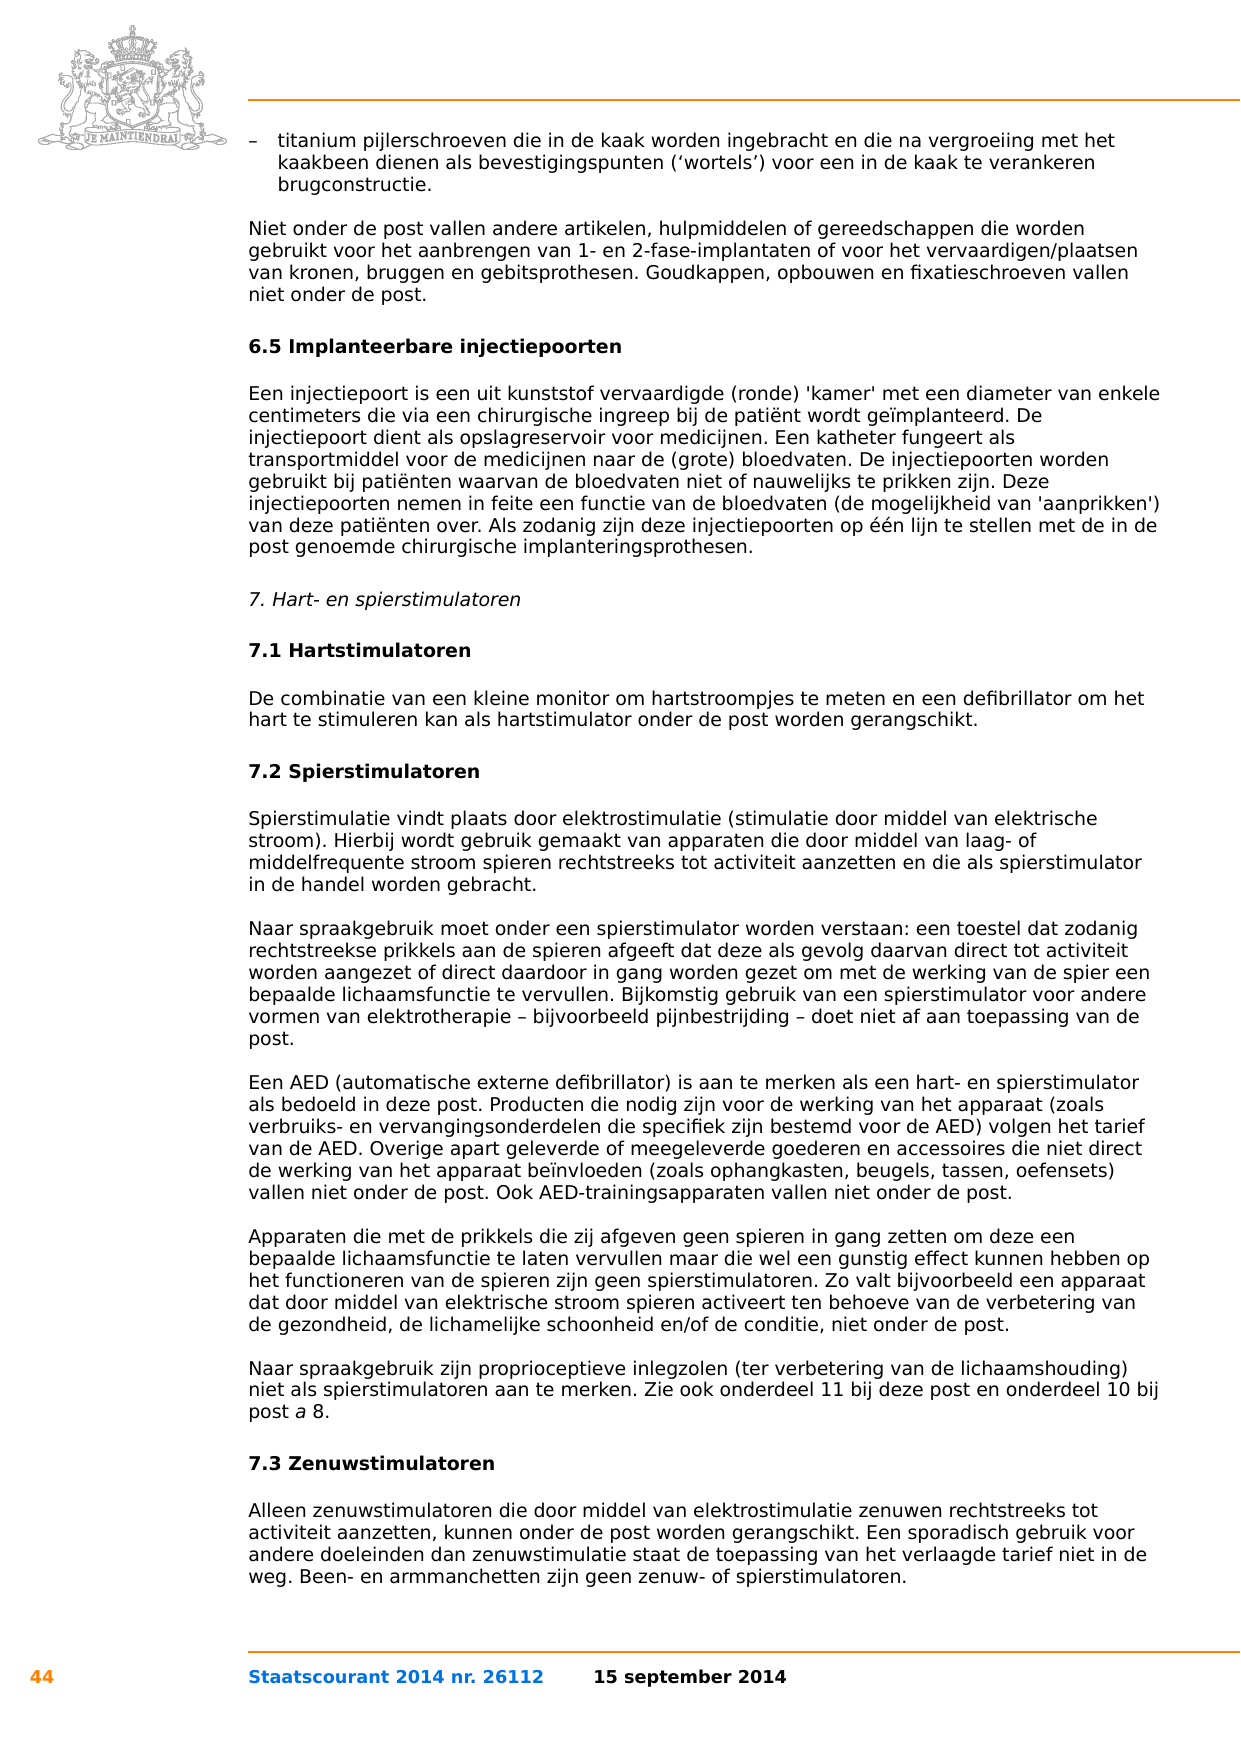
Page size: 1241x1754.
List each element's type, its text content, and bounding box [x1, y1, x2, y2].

subtitle 7. Hart- en spierstimulatoren [248, 588, 1163, 610]
subtitle 7.1 Hartstimulatoren [248, 640, 1163, 662]
text Naar spraakgebruik zijn proprioceptieve inlegzolen (ter verbetering van de lichaamshouding) niet als spierstimulatoren aan te merken. Zie ook onderdeel 11 bij deze post en onderdeel 10 bij post a 8. [248, 1357, 1163, 1423]
text Spierstimulatie vindt plaats door elektrostimulatie (stimulatie door middel van elektrische stroom). Hierbij wordt gebruik gemaakt van apparaten die door middel van laag- of middelfrequente stroom spieren rechtstreeks tot activiteit aanzetten en die als spierstimulator in de handel worden gebracht. [248, 808, 1163, 896]
text Een AED (automatische externe defibrillator) is aan te merken als een hart- en spierstimulator als bedoeld in deze post. Producten die nodig zijn voor de werking van het apparaat (zoals verbruiks- en vervangingsonderdelen die specifiek zijn bestemd voor de AED) volgen het tarief van de AED. Overige apart geleverde of meegeleverde goederen en accessoires die niet direct de werking van het apparaat beïnvloeden (zoals ophangkasten, beugels, tassen, oefensets) vallen niet onder de post. Ook AED-trainingsapparaten vallen niet onder de post. [248, 1072, 1163, 1204]
text Naar spraakgebruik moet onder een spierstimulator worden verstaan: een toestel dat zodanig rechtstreekse prikkels aan de spieren afgeeft dat deze als gevolg daarvan direct tot activiteit worden aangezet of direct daardoor in gang worden gezet om met de werking van de spier een bepaalde lichaamsfunctie te vervullen. Bijkomstig gebruik van een spierstimulator voor andere vormen van elektrotherapie – bijvoorbeeld pijnbestrijding – doet niet af aan toepassing van de post. [248, 918, 1163, 1050]
subtitle 6.5 Implanteerbare injectiepoorten [248, 336, 1163, 358]
text Niet onder de post vallen andere artikelen, hulpmiddelen of gereedschappen die worden gebruikt voor het aanbrengen van 1- en 2-fase-implantaten of voor het vervaardigen/plaatsen van kronen, bruggen en gebitsprothesen. Goudkappen, opbouwen en fixatieschroeven vallen niet onder de post. [248, 218, 1163, 306]
picture [38, 25, 227, 150]
text Een injectiepoort is een uit kunststof vervaardigde (ronde) 'kamer' met een diameter van enkele centimeters die via een chirurgische ingreep bij de patiënt wordt geïmplanteerd. De injectiepoort dient als opslagreservoir voor medicijnen. Een katheter fungeert als transportmiddel voor de medicijnen naar de (grote) bloedvaten. De injectiepoorten worden gebruikt bij patiënten waarvan de bloedvaten niet of nauwelijks te prikken zijn. Deze injectiepoorten nemen in feite een functie van de bloedvaten (de mogelijkheid van 'aanprikken') van deze patiënten over. Als zodanig zijn deze injectiepoorten op één lijn te stellen met de in de post genoemde chirurgische implanteringsprothesen. [248, 383, 1163, 558]
subtitle 7.3 Zenuwstimulatoren [248, 1453, 1163, 1475]
subtitle 7.2 Spierstimulatoren [248, 761, 1163, 783]
text – titanium pijlerschroeven die in de kaak worden ingebracht en die na vergroeiing met het kaakbeen dienen als bevestigingspunten (‘wortels’) voor een in de kaak te verankeren brugconstructie. [248, 130, 1163, 196]
text Alleen zenuwstimulatoren die door middel van elektrostimulatie zenuwen rechtstreeks tot activiteit aanzetten, kunnen onder de post worden gerangschikt. Een sporadisch gebruik voor andere doeleinden dan zenuwstimulatie staat de toepassing van het verlaagde tarief niet in de weg. Been- en armmanchetten zijn geen zenuw- of spierstimulatoren. [248, 1500, 1163, 1588]
text Apparaten die met de prikkels die zij afgeven geen spieren in gang zetten om deze een bepaalde lichaamsfunctie te laten vervullen maar die wel een gunstig effect kunnen hebben op het functioneren van de spieren zijn geen spierstimulatoren. Zo valt bijvoorbeeld een apparaat dat door middel van elektrische stroom spieren activeert ten behoeve van de verbetering van de gezondheid, de lichamelijke schoonheid en/of de conditie, niet onder de post. [248, 1226, 1163, 1336]
text De combinatie van een kleine monitor om hartstroompjes te meten en een defibrillator om het hart te stimuleren kan als hartstimulator onder de post worden gerangschikt. [248, 687, 1163, 731]
